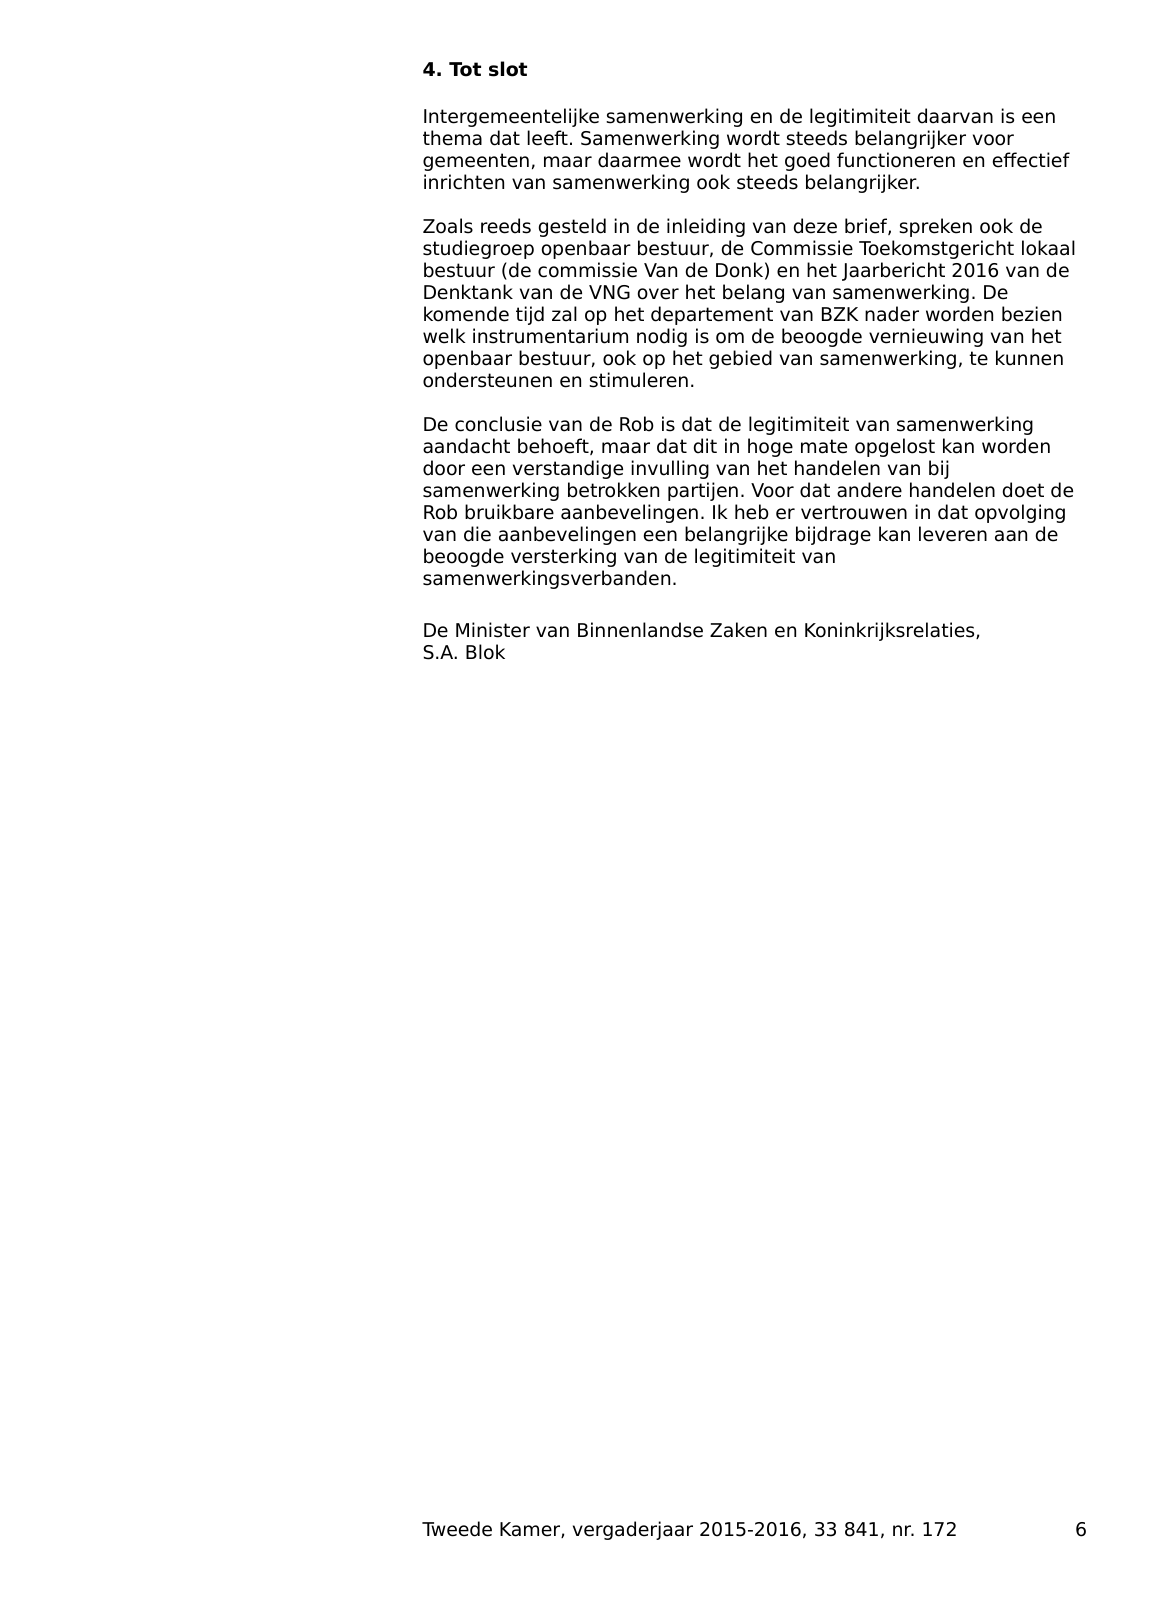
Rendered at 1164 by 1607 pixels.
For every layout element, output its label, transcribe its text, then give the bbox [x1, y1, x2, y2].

subtitle 4. Tot slot [422, 59, 1087, 81]
text Zoals reeds gesteld in de inleiding van deze brief, spreken ook de studiegroep openbaar bestuur, de Commissie Toekomstgericht lokaal bestuur (de commissie Van de Donk) en het Jaarbericht 2016 van de Denktank van de VNG over het belang van samenwerking. De komende tijd zal op het departement van BZK nader worden bezien welk instrumentarium nodig is om de beoogde vernieuwing van het openbaar bestuur, ook op het gebied van samenwerking, te kunnen ondersteunen en stimuleren. [422, 216, 1087, 392]
text De Minister van Binnenlandse Zaken en Koninkrijksrelaties, S.A. Blok [422, 620, 1087, 664]
text De conclusie van de Rob is dat de legitimiteit van samenwerking aandacht behoeft, maar dat dit in hoge mate opgelost kan worden door een verstandige invulling van het handelen van bij samenwerking betrokken partijen. Voor dat andere handelen doet de Rob bruikbare aanbevelingen. Ik heb er vertrouwen in dat opvolging van die aanbevelingen een belangrijke bijdrage kan leveren aan de beoogde versterking van de legitimiteit van samenwerkingsverbanden. [422, 414, 1087, 590]
text Intergemeentelijke samenwerking en de legitimiteit daarvan is een thema dat leeft. Samenwerking wordt steeds belangrijker voor gemeenten, maar daarmee wordt het goed functioneren en effectief inrichten van samenwerking ook steeds belangrijker. [422, 106, 1087, 194]
